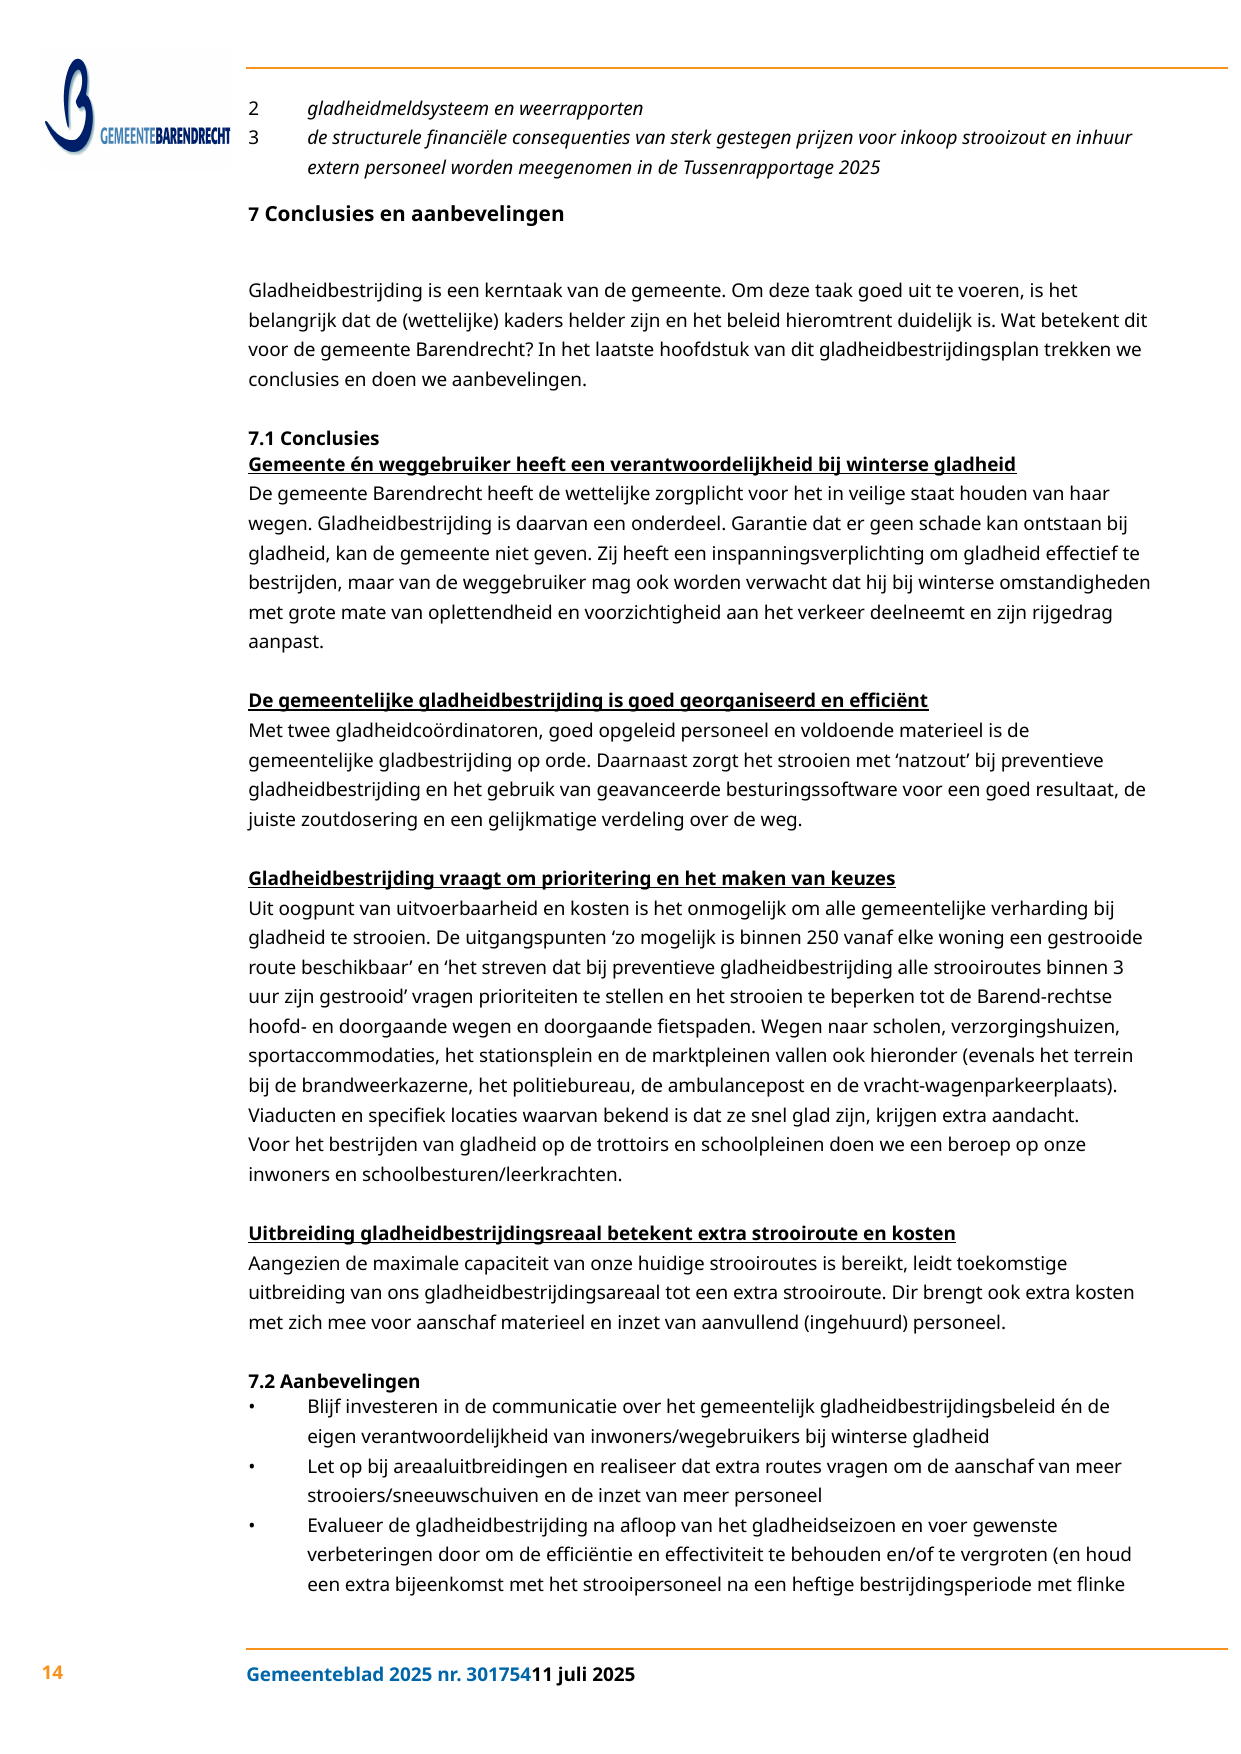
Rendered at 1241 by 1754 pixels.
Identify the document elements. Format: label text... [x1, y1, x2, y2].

text 7 Conclusies en aanbevelingen [248, 199, 1152, 228]
text Gemeente én weggebruiker heeft een verantwoordelijkheid bij winterse gladheid [248, 451, 1152, 477]
list Evalueer de gladheidbestrijding na afloop van het gladheidseizoen en voer gewenste verbeteringen door om de efficiëntie en effectiviteit te behouden en/of te vergroten (en houd een extra bijeenkomst met het strooipersoneel na een heftige bestrijdingsperiode met flinke [248, 1512, 1152, 1597]
text De gemeente Barendrecht heeft de wettelijke zorgplicht voor het in veilige staat houden van haar wegen. Gladheidbestrijding is daarvan een onderdeel. Garantie dat er geen schade kan ontstaan bij gladheid, kan de gemeente niet geven. Zij heeft een inspanningsverplichting om gladheid effectief te bestrijden, maar van de weggebruiker mag ook worden verwacht dat hij bij winterse omstandigheden met grote mate van oplettendheid en voorzichtigheid aan het verkeer deelneemt en zijn rijgedrag aanpast. [248, 481, 1152, 654]
text Gladheidbestrijding is een kerntaak van de gemeente. Om deze taak goed uit te voeren, is het belangrijk dat de (wettelijke) kaders helder zijn en het beleid hieromtrent duidelijk is. Wat betekent dit voor de gemeente Barendrecht? In het laatste hoofdstuk van dit gladheidbestrijdingsplan trekken we conclusies en doen we aanbevelingen. [248, 277, 1152, 392]
text 7.1 Conclusies [248, 425, 1152, 451]
list gladheidmeldsysteem en weerrapporten [248, 95, 1152, 121]
text De gemeentelijke gladheidbestrijding is goed georganiseerd en efficiënt [248, 688, 1152, 713]
list Blijf investeren in de communicatie over het gemeentelijk gladheidbestrijdingsbeleid én de eigen verantwoordelijkheid van inwoners/wegebruikers bij winterse gladheid [248, 1394, 1152, 1449]
text Viaducten en specifiek locaties waarvan bekend is dat ze snel glad zijn, krijgen extra aandacht. [248, 1102, 1152, 1127]
text Gladheidbestrijding vraagt om prioritering en het maken van keuzes [248, 865, 1152, 891]
list de structurele financiële consequenties van sterk gestegen prijzen voor inkoop strooizout en inhuur extern personeel worden meegenomen in de Tussenrapportage 2025 [248, 124, 1152, 180]
text Aangezien de maximale capaciteit van onze huidige strooiroutes is bereikt, leidt toekomstige uitbreiding van ons gladheidbestrijdingsareaal tot een extra strooiroute. Dir brengt ook extra kosten met zich mee voor aanschaf materieel en inzet van aanvullend (ingehuurd) personeel. [248, 1250, 1152, 1334]
text 7.2 Aanbevelingen [248, 1368, 1152, 1394]
text Uitbreiding gladheidbestrijdingsreaal betekent extra strooiroute en kosten [248, 1220, 1152, 1246]
picture [41, 47, 231, 172]
text Uit oogpunt van uitvoerbaarheid en kosten is het onmogelijk om alle gemeentelijke verharding bij gladheid te strooien. De uitgangspunten ‘zo mogelijk is binnen 250 vanaf elke woning een gestrooide route beschikbaar’ en ‘het streven dat bij preventieve gladheidbestrijding alle strooiroutes binnen 3 uur zijn gestrooid’ vragen prioriteiten te stellen en het strooien te beperken tot de Barend-rechtse hoofd- en doorgaande wegen en doorgaande fietspaden. Wegen naar scholen, verzorgingshuizen, sportaccommodaties, het stationsplein en de marktpleinen vallen ook hieronder (evenals het terrein bij de brandweerkazerne, het politiebureau, de ambulancepost en de vracht-wagenparkeerplaats). [248, 895, 1152, 1098]
text Met twee gladheidcoördinatoren, goed opgeleid personeel en voldoende materieel is de gemeentelijke gladbestrijding op orde. Daarnaast zorgt het strooien met ‘natzout’ bij preventieve gladheidbestrijding en het gebruik van geavanceerde besturingssoftware voor een goed resultaat, de juiste zoutdosering en een gelijkmatige verdeling over de weg. [248, 717, 1152, 832]
text Voor het bestrijden van gladheid op de trottoirs en schoolpleinen doen we een beroep op onze inwoners en schoolbesturen/leerkrachten. [248, 1131, 1152, 1187]
list Let op bij areaaluitbreidingen en realiseer dat extra routes vragen om de aanschaf van meer strooiers/sneeuwschuiven en de inzet van meer personeel [248, 1453, 1152, 1508]
